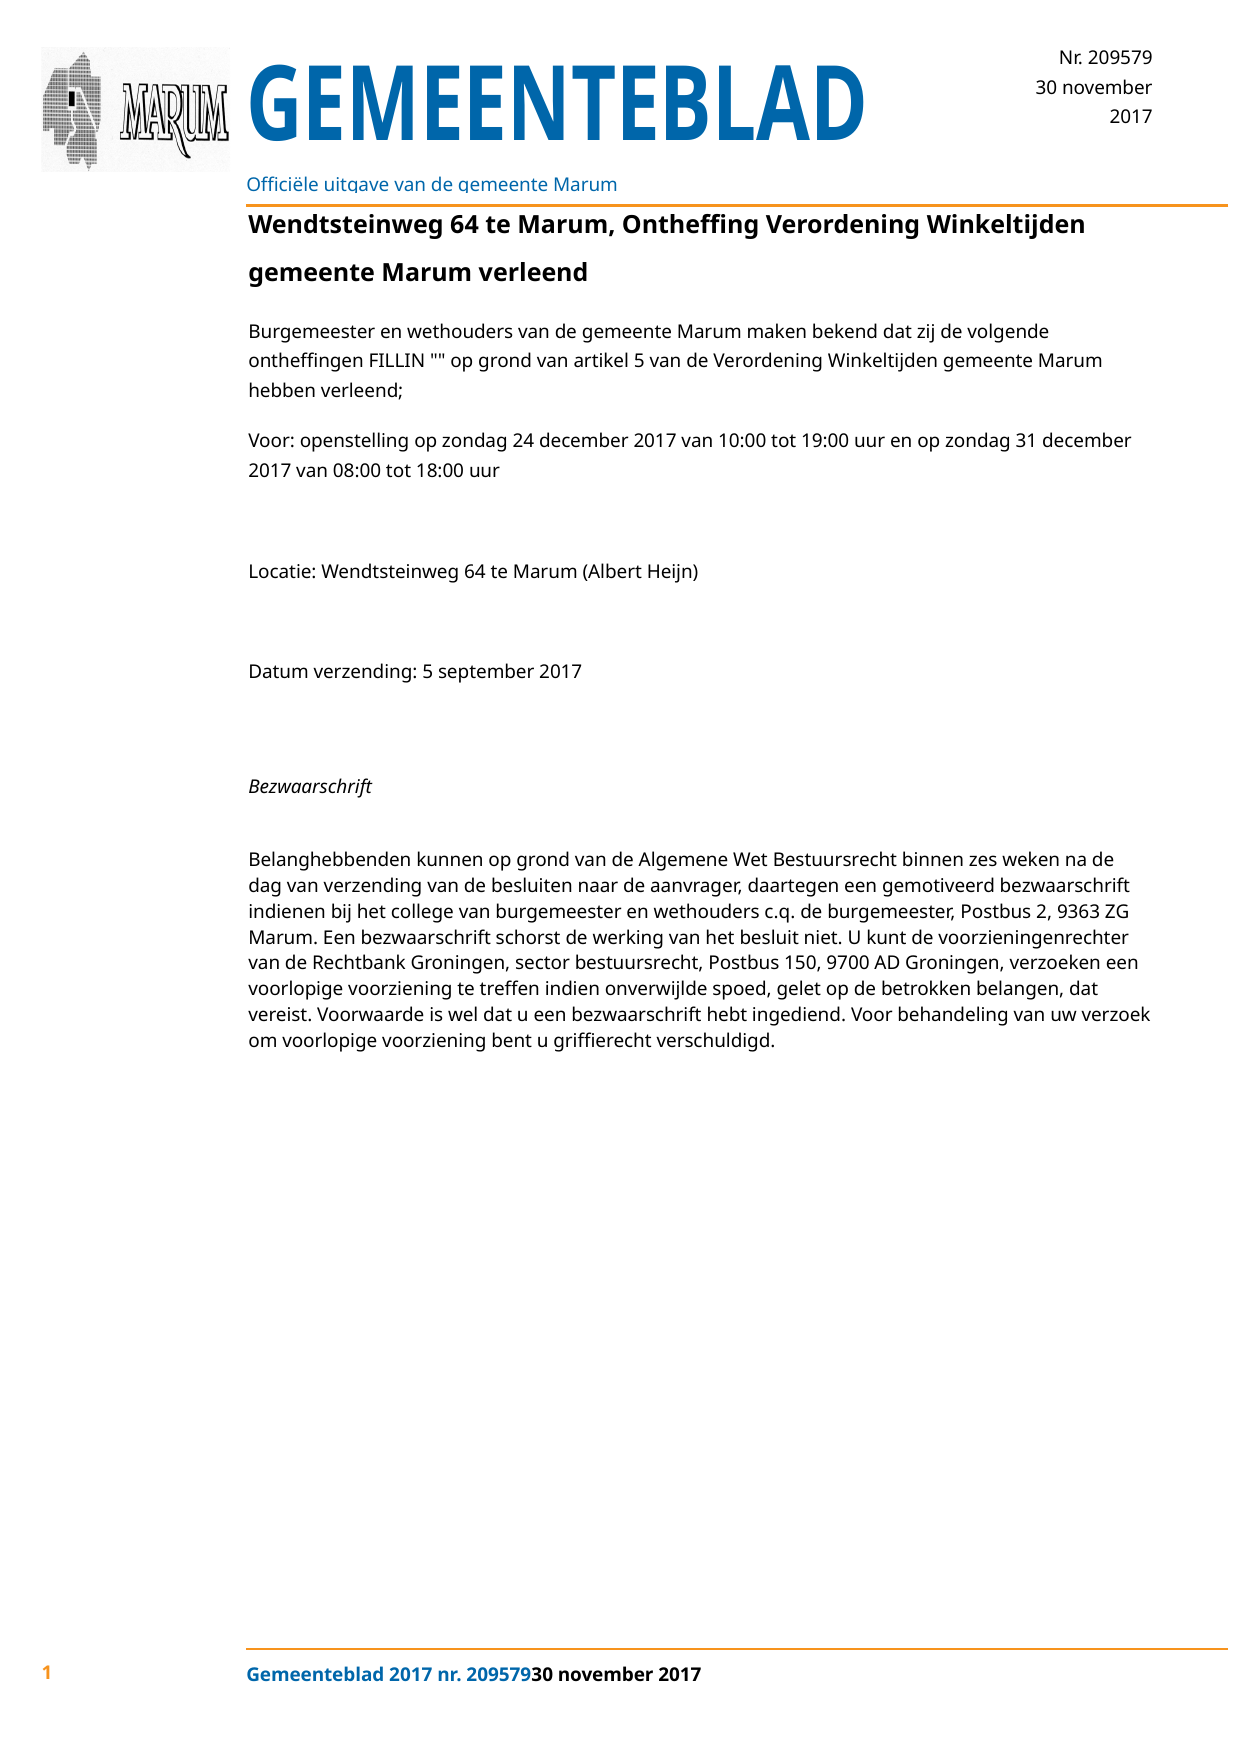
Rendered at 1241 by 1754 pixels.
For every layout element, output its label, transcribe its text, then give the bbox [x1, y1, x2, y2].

text Wendtsteinweg 64 te Marum, Ontheffing Verordening Winkeltijden gemeente Marum verleend [248, 207, 1152, 288]
text Burgemeester en wethouders van de gemeente Marum maken bekend dat zij de volgende ontheffingen FILLIN "" op grond van artikel 5 van de Verordening Winkeltijden gemeente Marum hebben verleend; [248, 318, 1152, 403]
text Bezwaarschrift [248, 773, 1152, 799]
text Locatie: Wendtsteinweg 64 te Marum (Albert Heijn) [248, 558, 1152, 584]
picture [41, 47, 231, 172]
text Datum verzending: 5 september 2017 [248, 659, 1152, 684]
text Belanghebbenden kunnen op grond van de Algemene Wet Bestuursrecht binnen zes weken na de dag van verzending van de besluiten naar de aanvrager, daartegen een gemotiveerd bezwaarschrift indienen bij het college van burgemeester en wethouders c.q. de burgemeester, Postbus 2, 9363 ZG Marum. Een bezwaarschrift schorst de werking van het besluit niet. U kunt de voorzieningenrechter van de Rechtbank Groningen, sector bestuursrecht, Postbus 150, 9700 AD Groningen, verzoeken een voorlopige voorziening te treffen indien onverwijlde spoed, gelet op de betrokken belangen, dat vereist. Voorwaarde is wel dat u een bezwaarschrift hebt ingediend. Voor behandeling van uw verzoek om voorlopige voorziening bent u griffierecht verschuldigd. [248, 847, 1152, 1052]
text Voor: openstelling op zondag 24 december 2017 van 10:00 tot 19:00 uur en op zondag 31 december 2017 van 08:00 tot 18:00 uur [248, 427, 1152, 483]
